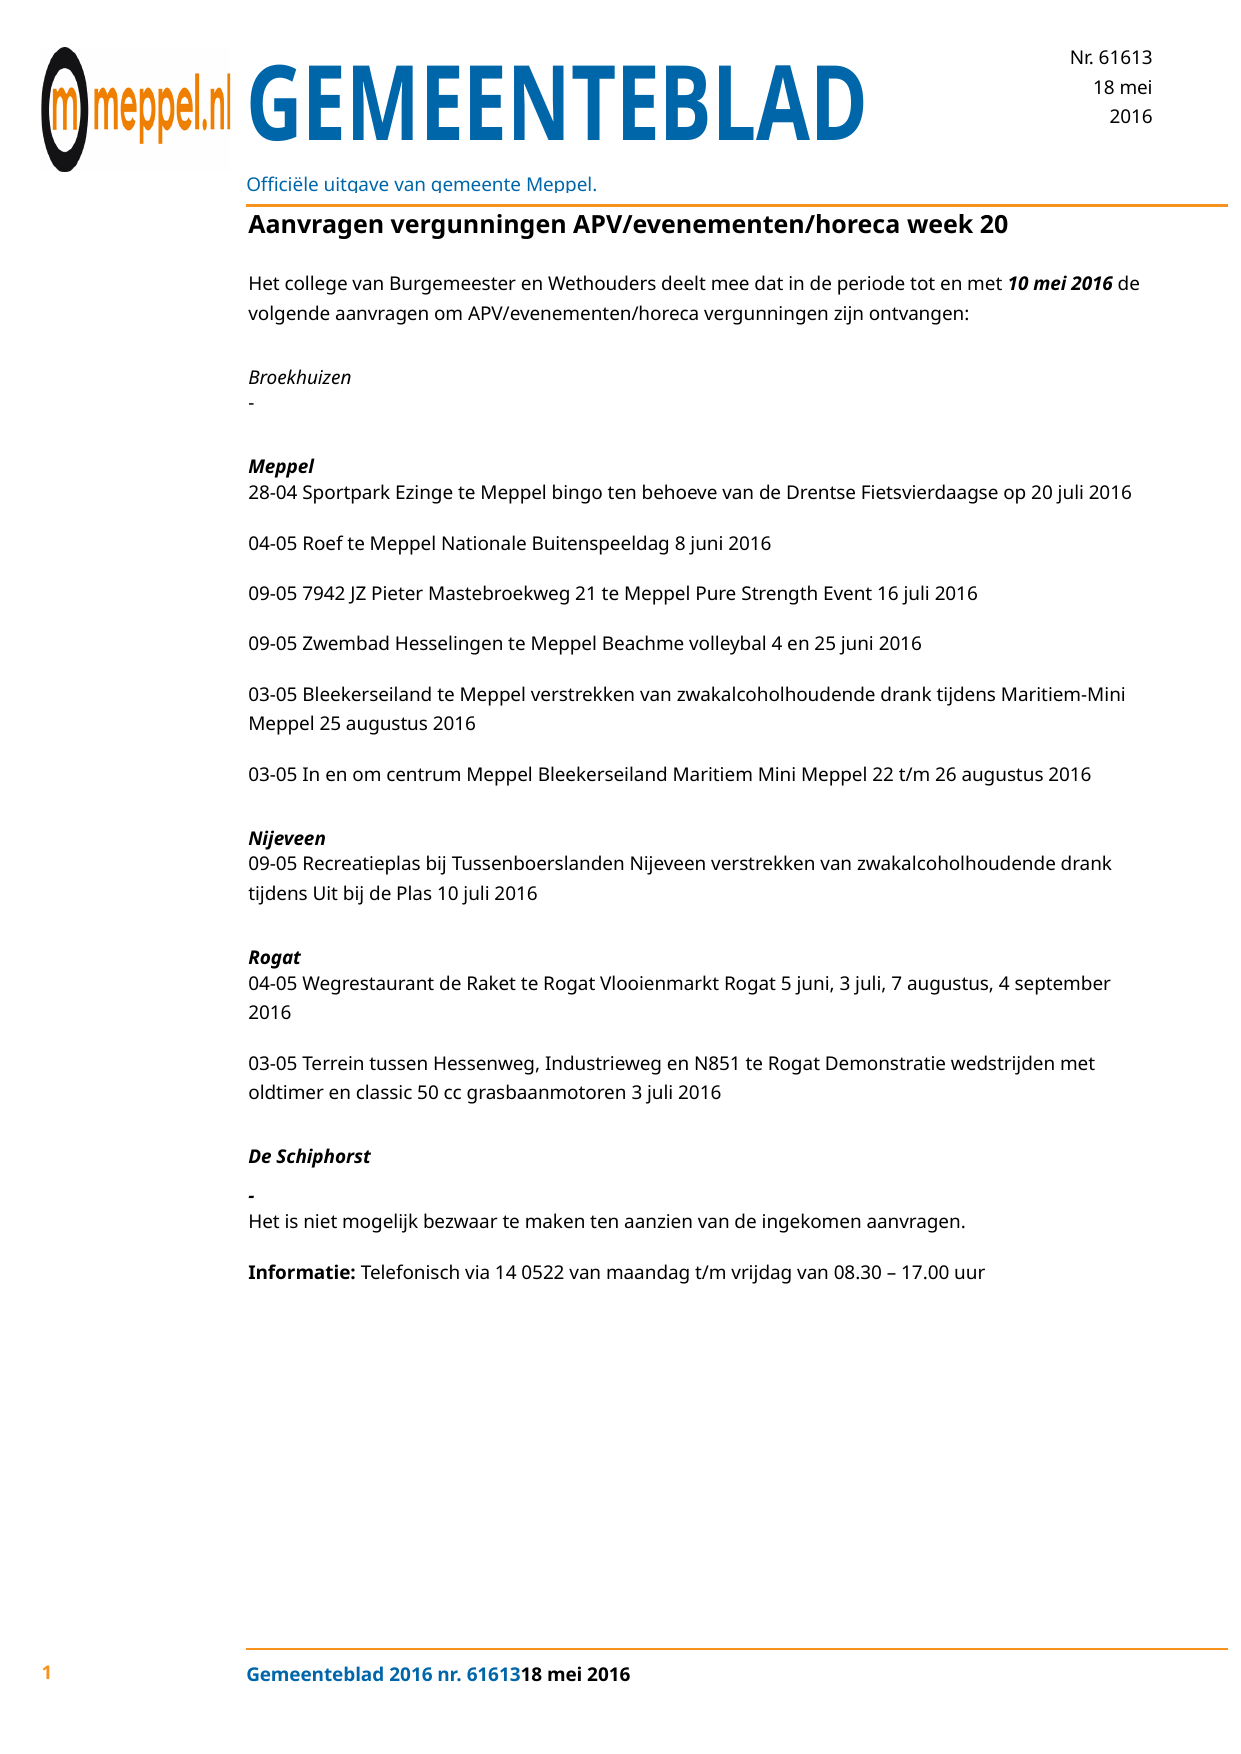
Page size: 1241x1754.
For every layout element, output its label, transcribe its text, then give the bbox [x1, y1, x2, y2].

text 04-05 Roef te Meppel Nationale Buitenspeeldag 8 juni 2016 [248, 530, 1152, 555]
text 03-05 Bleekerseiland te Meppel verstrekken van zwakalcoholhoudende drank tijdens Maritiem-Mini Meppel 25 augustus 2016 [248, 681, 1152, 736]
text Broekhuizen [248, 364, 1152, 389]
text Rogat [248, 944, 1152, 970]
text 09-05 Zwembad Hesselingen te Meppel Beachme volleybal 4 en 25 juni 2016 [248, 631, 1152, 656]
picture [41, 47, 231, 172]
text 09-05 7942 JZ Pieter Mastebroekweg 21 te Meppel Pure Strength Event 16 juli 2016 [248, 580, 1152, 606]
text Het is niet mogelijk bezwaar te maken ten aanzien van de ingekomen aanvragen. [248, 1208, 1152, 1234]
text 09-05 Recreatieplas bij Tussenboerslanden Nijeveen verstrekken van zwakalcoholhoudende drank tijdens Uit bij de Plas 10 juli 2016 [248, 851, 1152, 906]
text 28-04 Sportpark Ezinge te Meppel bingo ten behoeve van de Drentse Fietsvierdaagse op 20 juli 2016 [248, 479, 1152, 505]
text De Schiphorst [248, 1143, 1152, 1169]
text - [248, 1183, 1152, 1208]
text 03-05 In en om centrum Meppel Bleekerseiland Maritiem Mini Meppel 22 t/m 26 augustus 2016 [248, 761, 1152, 787]
text - [248, 389, 1152, 415]
text Informatie: Telefonisch via 14 0522 van maandag t/m vrijdag van 08.30 – 17.00 uur [248, 1259, 1152, 1284]
text 04-05 Wegrestaurant de Raket te Rogat Vlooienmarkt Rogat 5 juni, 3 juli, 7 augustus, 4 september 2016 [248, 970, 1152, 1025]
text Aanvragen vergunningen APV/evenementen/horeca week 20 [248, 207, 1152, 241]
text Nijeveen [248, 825, 1152, 851]
text 03-05 Terrein tussen Hessenweg, Industrieweg en N851 te Rogat Demonstratie wedstrijden met oldtimer en classic 50 cc grasbaanmotoren 3 juli 2016 [248, 1050, 1152, 1105]
text Het college van Burgemeester en Wethouders deelt mee dat in de periode tot en met 10 mei 2016 de volgende aanvragen om APV/evenementen/horeca vergunningen zijn ontvangen: [248, 270, 1152, 326]
text Meppel [248, 453, 1152, 479]
